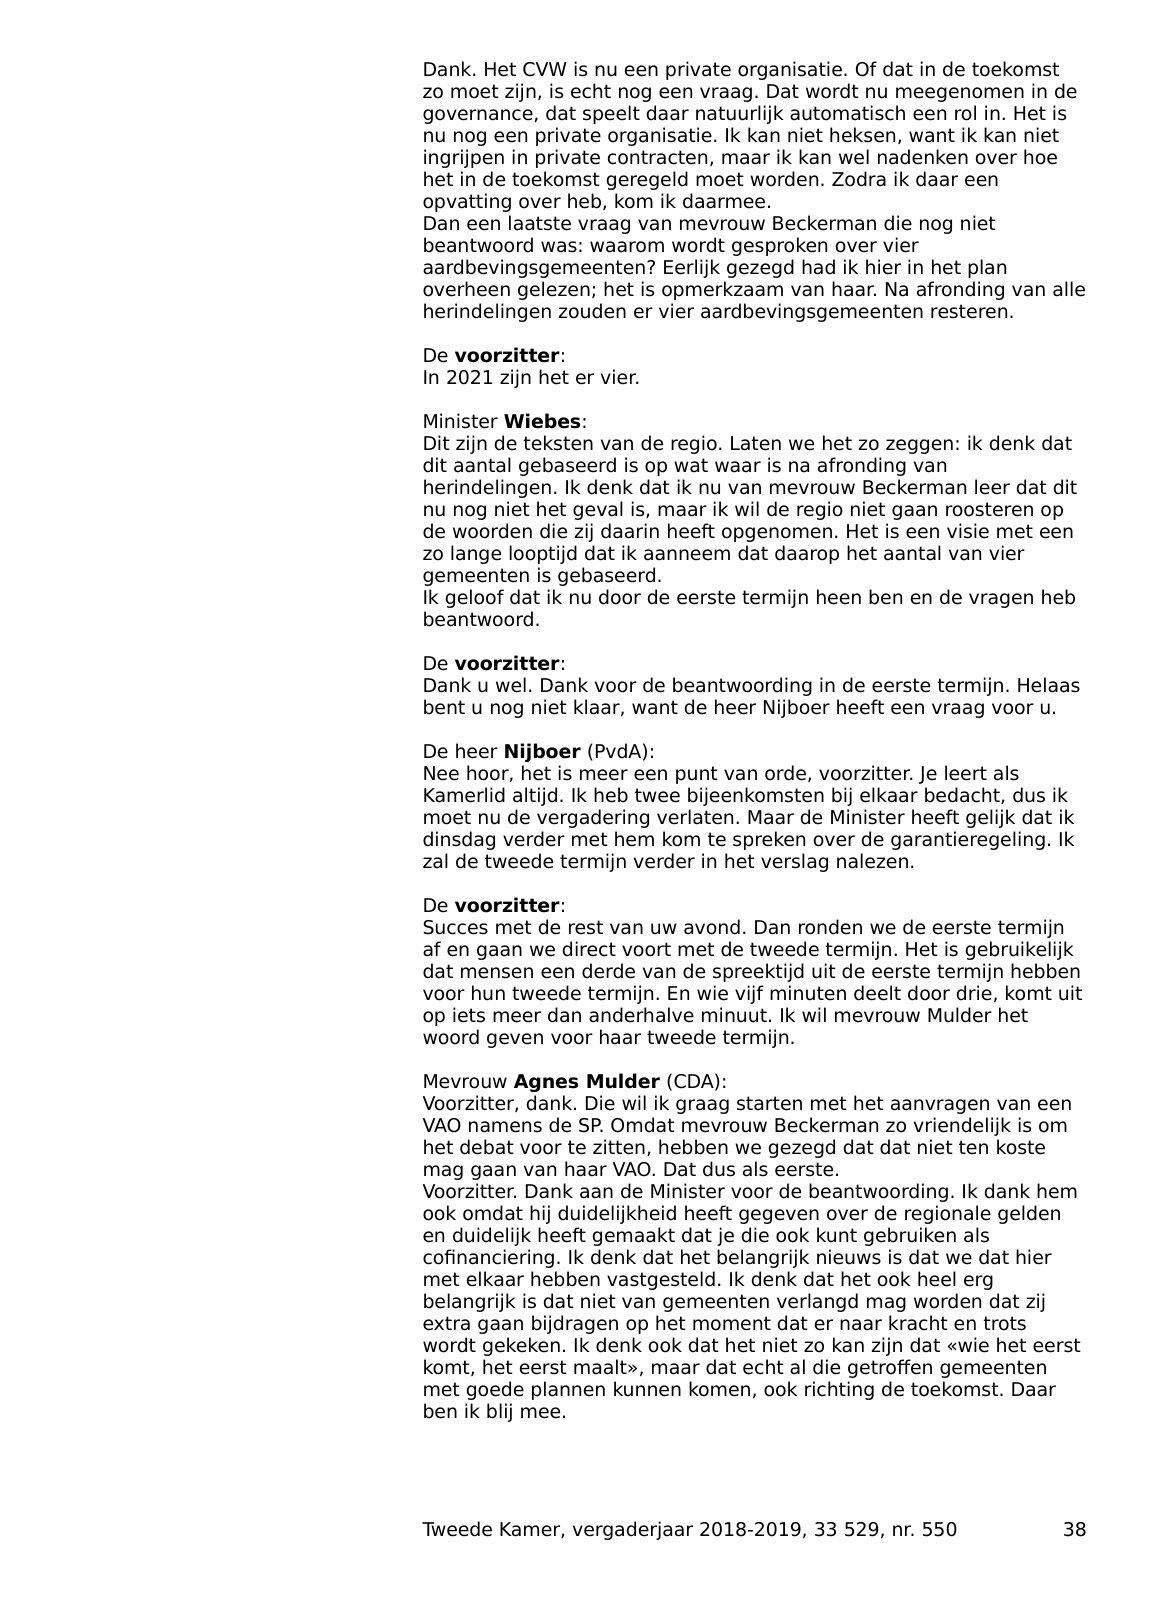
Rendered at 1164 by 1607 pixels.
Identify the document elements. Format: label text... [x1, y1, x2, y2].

text Voorzitter. Dank aan de Minister voor de beantwoording. Ik dank hem ook omdat hij duidelijkheid heeft gegeven over de regionale gelden en duidelijk heeft gemaakt dat je die ook kunt gebruiken als cofinanciering. Ik denk dat het belangrijk nieuws is dat we dat hier met elkaar hebben vastgesteld. Ik denk dat het ook heel erg belangrijk is dat niet van gemeenten verlangd mag worden dat zij extra gaan bijdragen op het moment dat er naar kracht en trots wordt gekeken. Ik denk ook dat het niet zo kan zijn dat «wie het eerst komt, het eerst maalt», maar dat echt al die getroffen gemeenten met goede plannen kunnen komen, ook richting de toekomst. Daar ben ik blij mee. [422, 1181, 1087, 1423]
text Nee hoor, het is meer een punt van orde, voorzitter. Je leert als Kamerlid altijd. Ik heb twee bijeenkomsten bij elkaar bedacht, dus ik moet nu de vergadering verlaten. Maar de Minister heeft gelijk dat ik dinsdag verder met hem kom te spreken over de garantieregeling. Ik zal de tweede termijn verder in het verslag nalezen. [422, 763, 1087, 873]
text Mevrouw Agnes Mulder (CDA): [422, 1071, 1087, 1093]
text De heer Nijboer (PvdA): [422, 741, 1087, 763]
text Dan een laatste vraag van mevrouw Beckerman die nog niet beantwoord was: waarom wordt gesproken over vier aardbevingsgemeenten? Eerlijk gezegd had ik hier in het plan overheen gelezen; het is opmerkzaam van haar. Na afronding van alle herindelingen zouden er vier aardbevingsgemeenten resteren. [422, 213, 1087, 323]
text Minister Wiebes: [422, 411, 1087, 433]
text Succes met de rest van uw avond. Dan ronden we de eerste termijn af en gaan we direct voort met de tweede termijn. Het is gebruikelijk dat mensen een derde van de spreektijd uit de eerste termijn hebben voor hun tweede termijn. En wie vijf minuten deelt door drie, komt uit op iets meer dan anderhalve minuut. Ik wil mevrouw Mulder het woord geven voor haar tweede termijn. [422, 917, 1087, 1049]
text Ik geloof dat ik nu door de eerste termijn heen ben en de vragen heb beantwoord. [422, 587, 1087, 631]
text Dank u wel. Dank voor de beantwoording in de eerste termijn. Helaas bent u nog niet klaar, want de heer Nijboer heeft een vraag voor u. [422, 675, 1087, 719]
text De voorzitter: [422, 653, 1087, 675]
text De voorzitter: [422, 345, 1087, 367]
text In 2021 zijn het er vier. [422, 367, 1087, 389]
text Voorzitter, dank. Die wil ik graag starten met het aanvragen van een VAO namens de SP. Omdat mevrouw Beckerman zo vriendelijk is om het debat voor te zitten, hebben we gezegd dat dat niet ten koste mag gaan van haar VAO. Dat dus als eerste. [422, 1093, 1087, 1181]
text Dank. Het CVW is nu een private organisatie. Of dat in de toekomst zo moet zijn, is echt nog een vraag. Dat wordt nu meegenomen in de governance, dat speelt daar natuurlijk automatisch een rol in. Het is nu nog een private organisatie. Ik kan niet heksen, want ik kan niet ingrijpen in private contracten, maar ik kan wel nadenken over hoe het in de toekomst geregeld moet worden. Zodra ik daar een opvatting over heb, kom ik daarmee. [422, 59, 1087, 213]
text Dit zijn de teksten van de regio. Laten we het zo zeggen: ik denk dat dit aantal gebaseerd is op wat waar is na afronding van herindelingen. Ik denk dat ik nu van mevrouw Beckerman leer dat dit nu nog niet het geval is, maar ik wil de regio niet gaan roosteren op de woorden die zij daarin heeft opgenomen. Het is een visie met een zo lange looptijd dat ik aanneem dat daarop het aantal van vier gemeenten is gebaseerd. [422, 433, 1087, 587]
text De voorzitter: [422, 895, 1087, 917]
